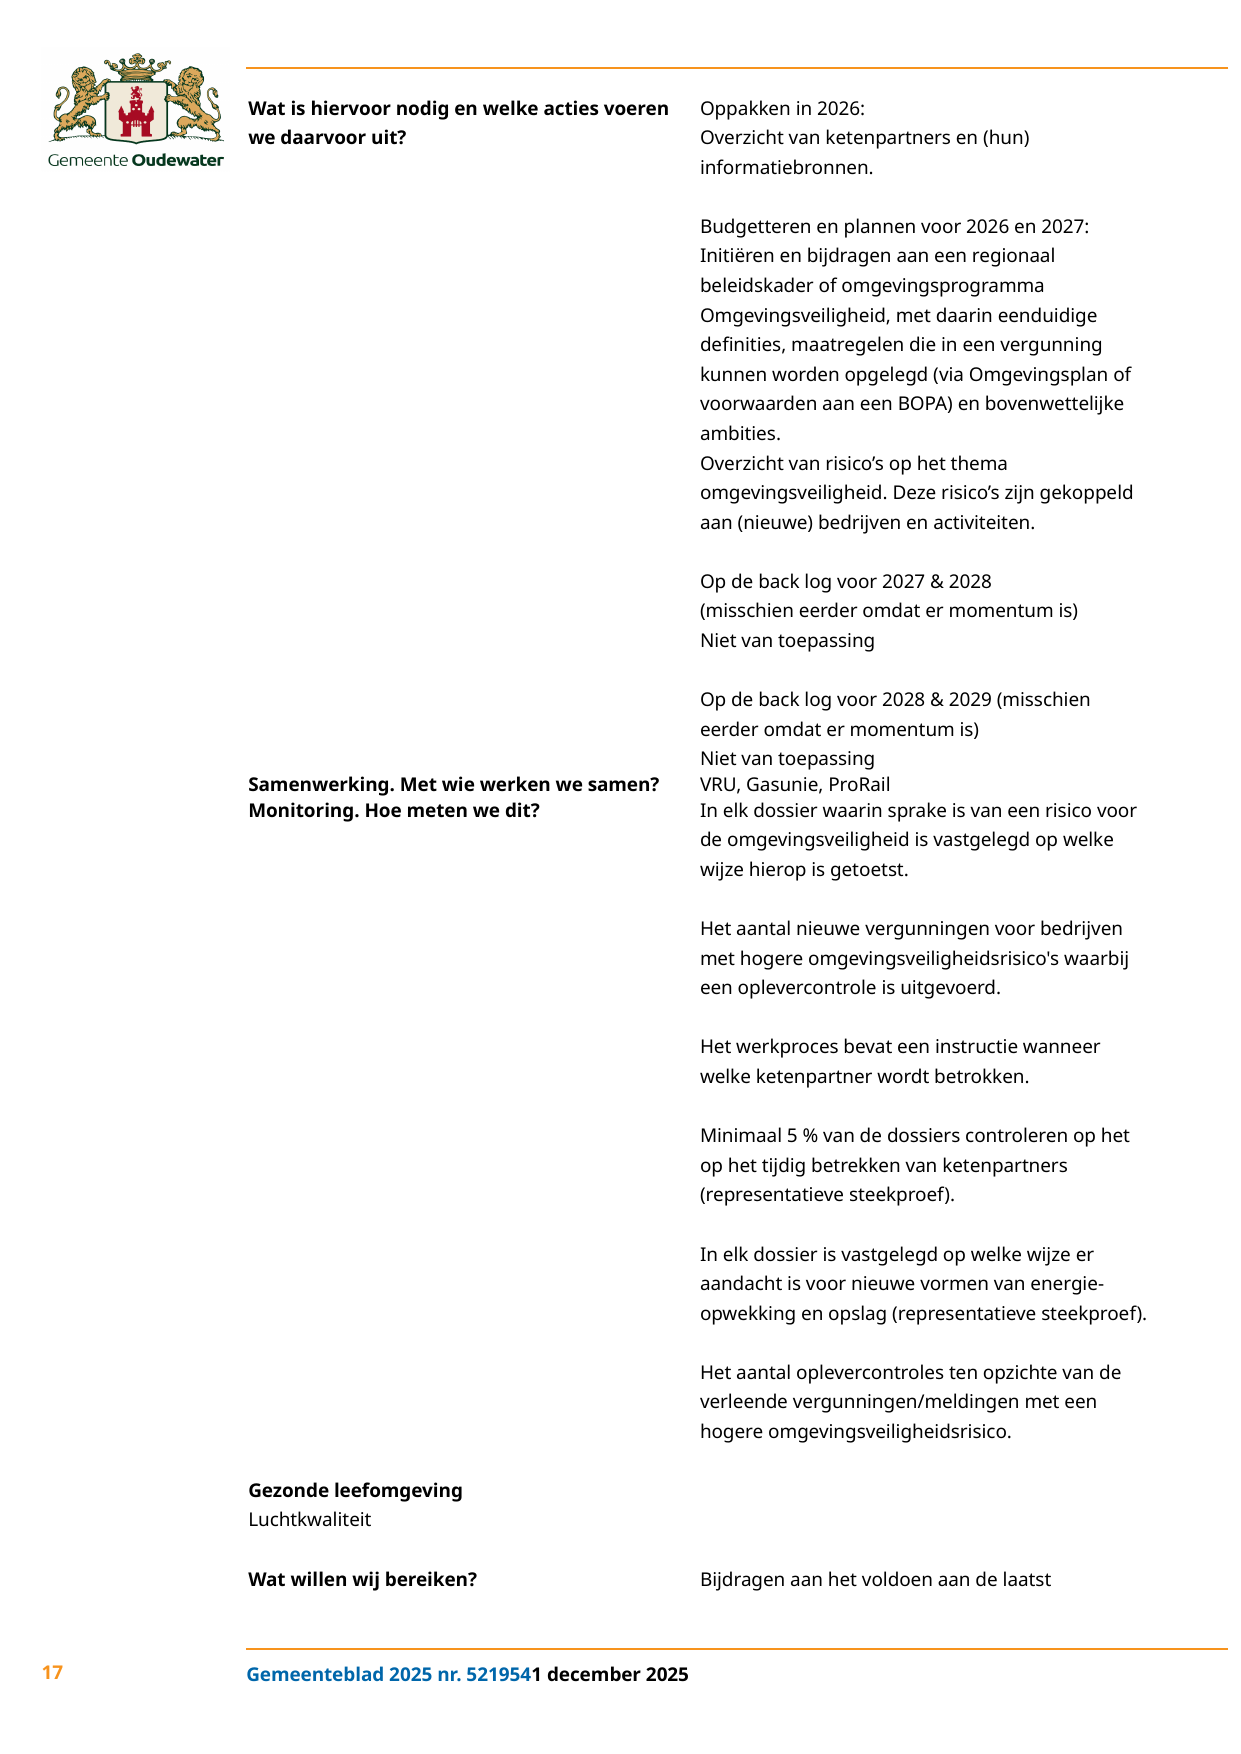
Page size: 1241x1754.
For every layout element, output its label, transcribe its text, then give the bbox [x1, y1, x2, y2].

table_cell VRU, Gasunie, ProRail [700, 771, 1152, 797]
table_cell Oppakken in 2026: Overzicht van ketenpartners en (hun) informatiebronnen. Budgetteren en plannen voor 2026 en 2027: Initiëren en bijdragen aan een regionaal beleidskader of omgevingsprogramma Omgevingsveiligheid, met daarin eenduidige definities, maatregelen die in een vergunning kunnen worden opgelegd (via Omgevingsplan of voorwaarden aan een BOPA) en bovenwettelijke ambities. Overzicht van risico’s op het thema omgevingsveiligheid. Deze risico’s zijn gekoppeld aan (nieuwe) bedrijven en activiteiten. Op de back log voor 2027 & 2028 (misschien eerder omdat er momentum is) Niet van toepassing Op de back log voor 2028 & 2029 (misschien eerder omdat er momentum is) Niet van toepassing [700, 95, 1152, 771]
table_cell In elk dossier waarin sprake is van een risico voor de omgevingsveiligheid is vastgelegd op welke wijze hierop is getoetst. Het aantal nieuwe vergunningen voor bedrijven met hogere omgevingsveiligheidsrisico's waarbij een oplevercontrole is uitgevoerd. Het werkproces bevat een instructie wanneer welke ketenpartner wordt betrokken. Minimaal 5 % van de dossiers controleren op het op het tijdig betrekken van ketenpartners (representatieve steekproef). In elk dossier is vastgelegd op welke wijze er aandacht is voor nieuwe vormen van energie- opwekking en opslag (representatieve steekproef). Het aantal oplevercontroles ten opzichte van de verleende vergunningen/meldingen met een hogere omgevingsveiligheidsrisico. [700, 797, 1152, 1444]
text Luchtkwaliteit [248, 1506, 1152, 1532]
table_header Bijdragen aan het voldoen aan de laatst [700, 1566, 1152, 1591]
table_cell Samenwerking. Met wie werken we samen? [248, 771, 700, 797]
table_cell Monitoring. Hoe meten we dit? [248, 797, 700, 1444]
table_cell Wat is hiervoor nodig en welke acties voeren we daarvoor uit? [248, 95, 700, 771]
text Gezonde leefomgeving [248, 1477, 1152, 1503]
table_header Wat willen wij bereiken? [248, 1566, 700, 1591]
picture [41, 47, 231, 172]
